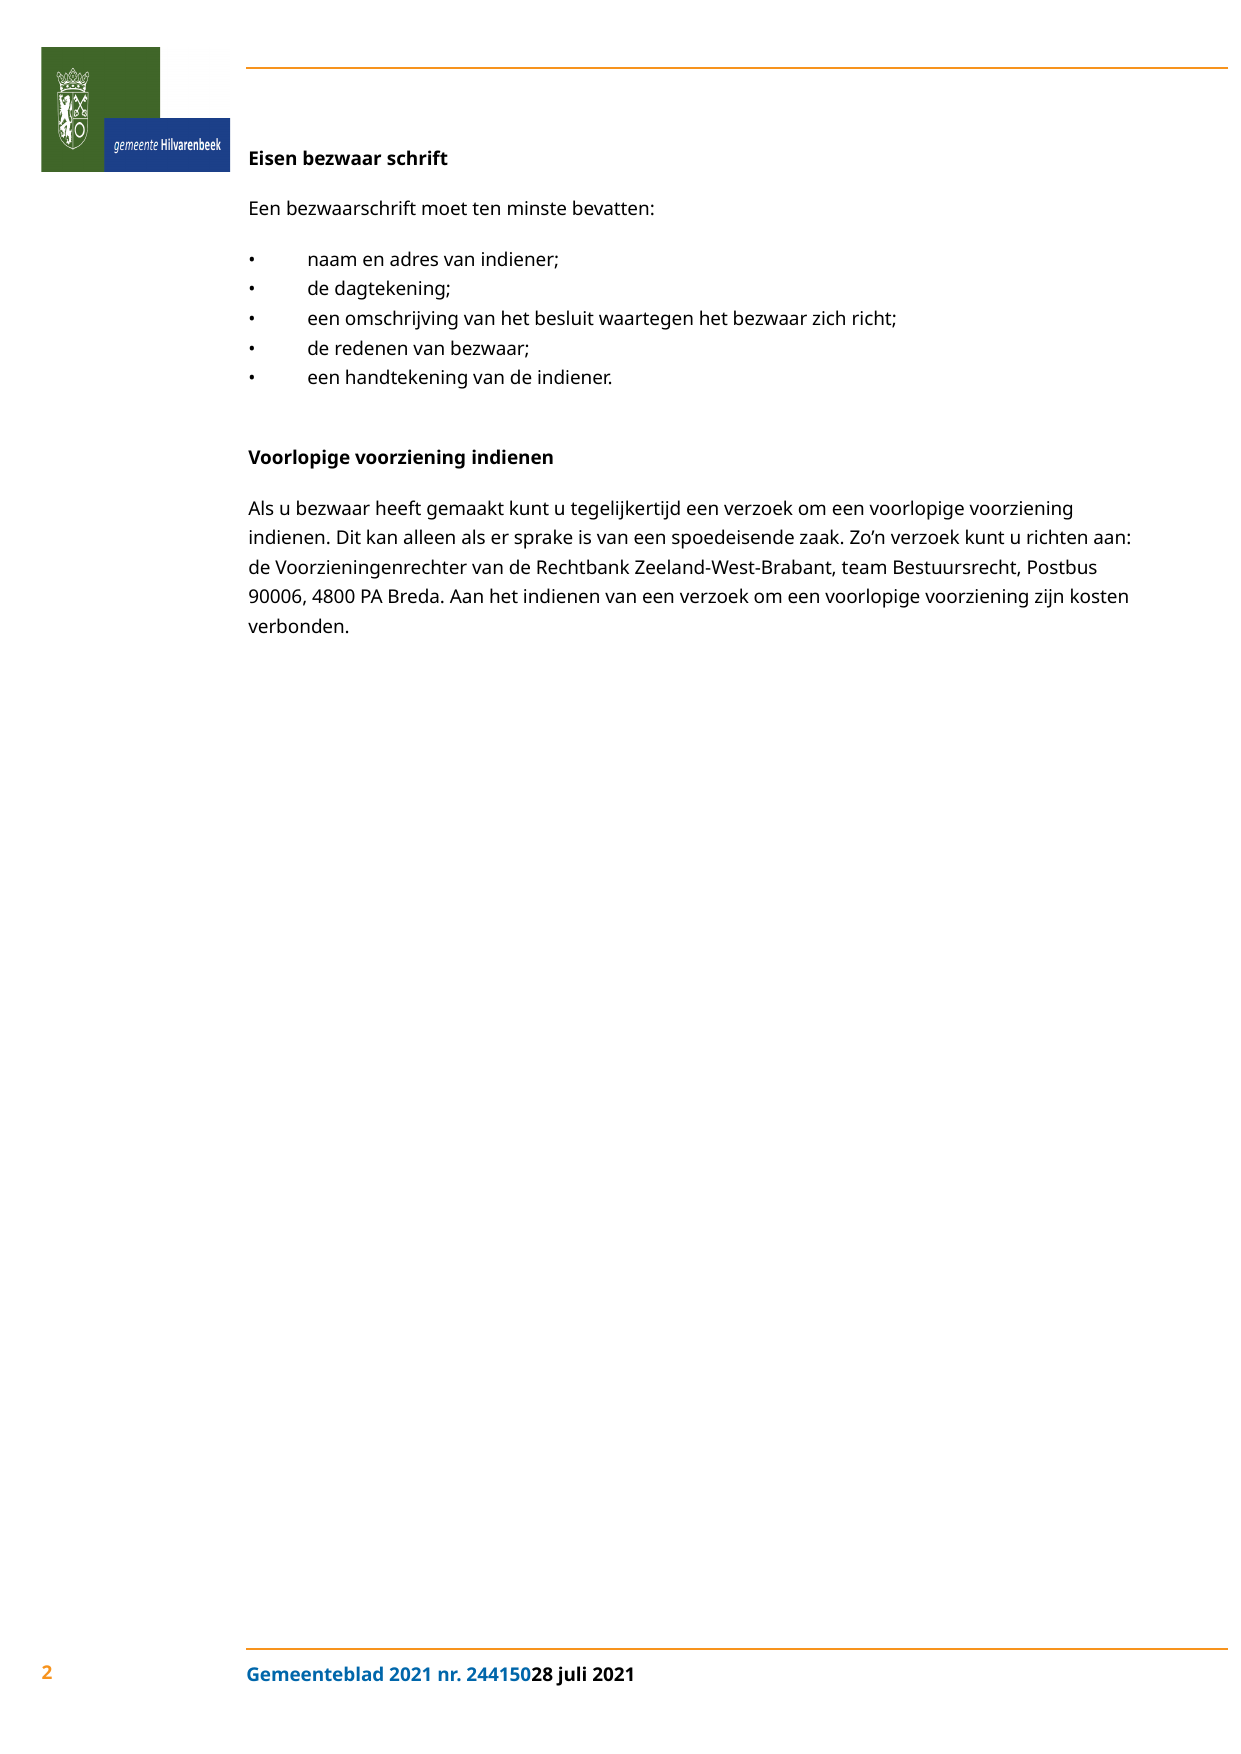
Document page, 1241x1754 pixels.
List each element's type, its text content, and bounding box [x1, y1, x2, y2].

list de redenen van bezwaar; [248, 335, 1152, 361]
list naam en adres van indiener; [248, 246, 1152, 272]
list een handtekening van de indiener. [248, 364, 1152, 390]
list een omschrijving van het besluit waartegen het bezwaar zich richt; [248, 305, 1152, 331]
text Eisen bezwaar schrift [248, 145, 1152, 171]
list de dagtekening; [248, 276, 1152, 301]
text Voorlopige voorziening indienen [248, 444, 1152, 470]
text Als u bezwaar heeft gemaakt kunt u tegelijkertijd een verzoek om een voorlopige voorziening indienen. Dit kan alleen als er sprake is van een spoedeisende zaak. Zo’n verzoek kunt u richten aan: de Voorzieningenrechter van de Rechtbank Zeeland-West-Brabant, team Bestuursrecht, Postbus 90006, 4800 PA Breda. Aan het indienen van een verzoek om een voorlopige voorziening zijn kosten verbonden. [248, 495, 1152, 639]
picture [41, 47, 231, 172]
text Een bezwaarschrift moet ten minste bevatten: [248, 196, 1152, 221]
